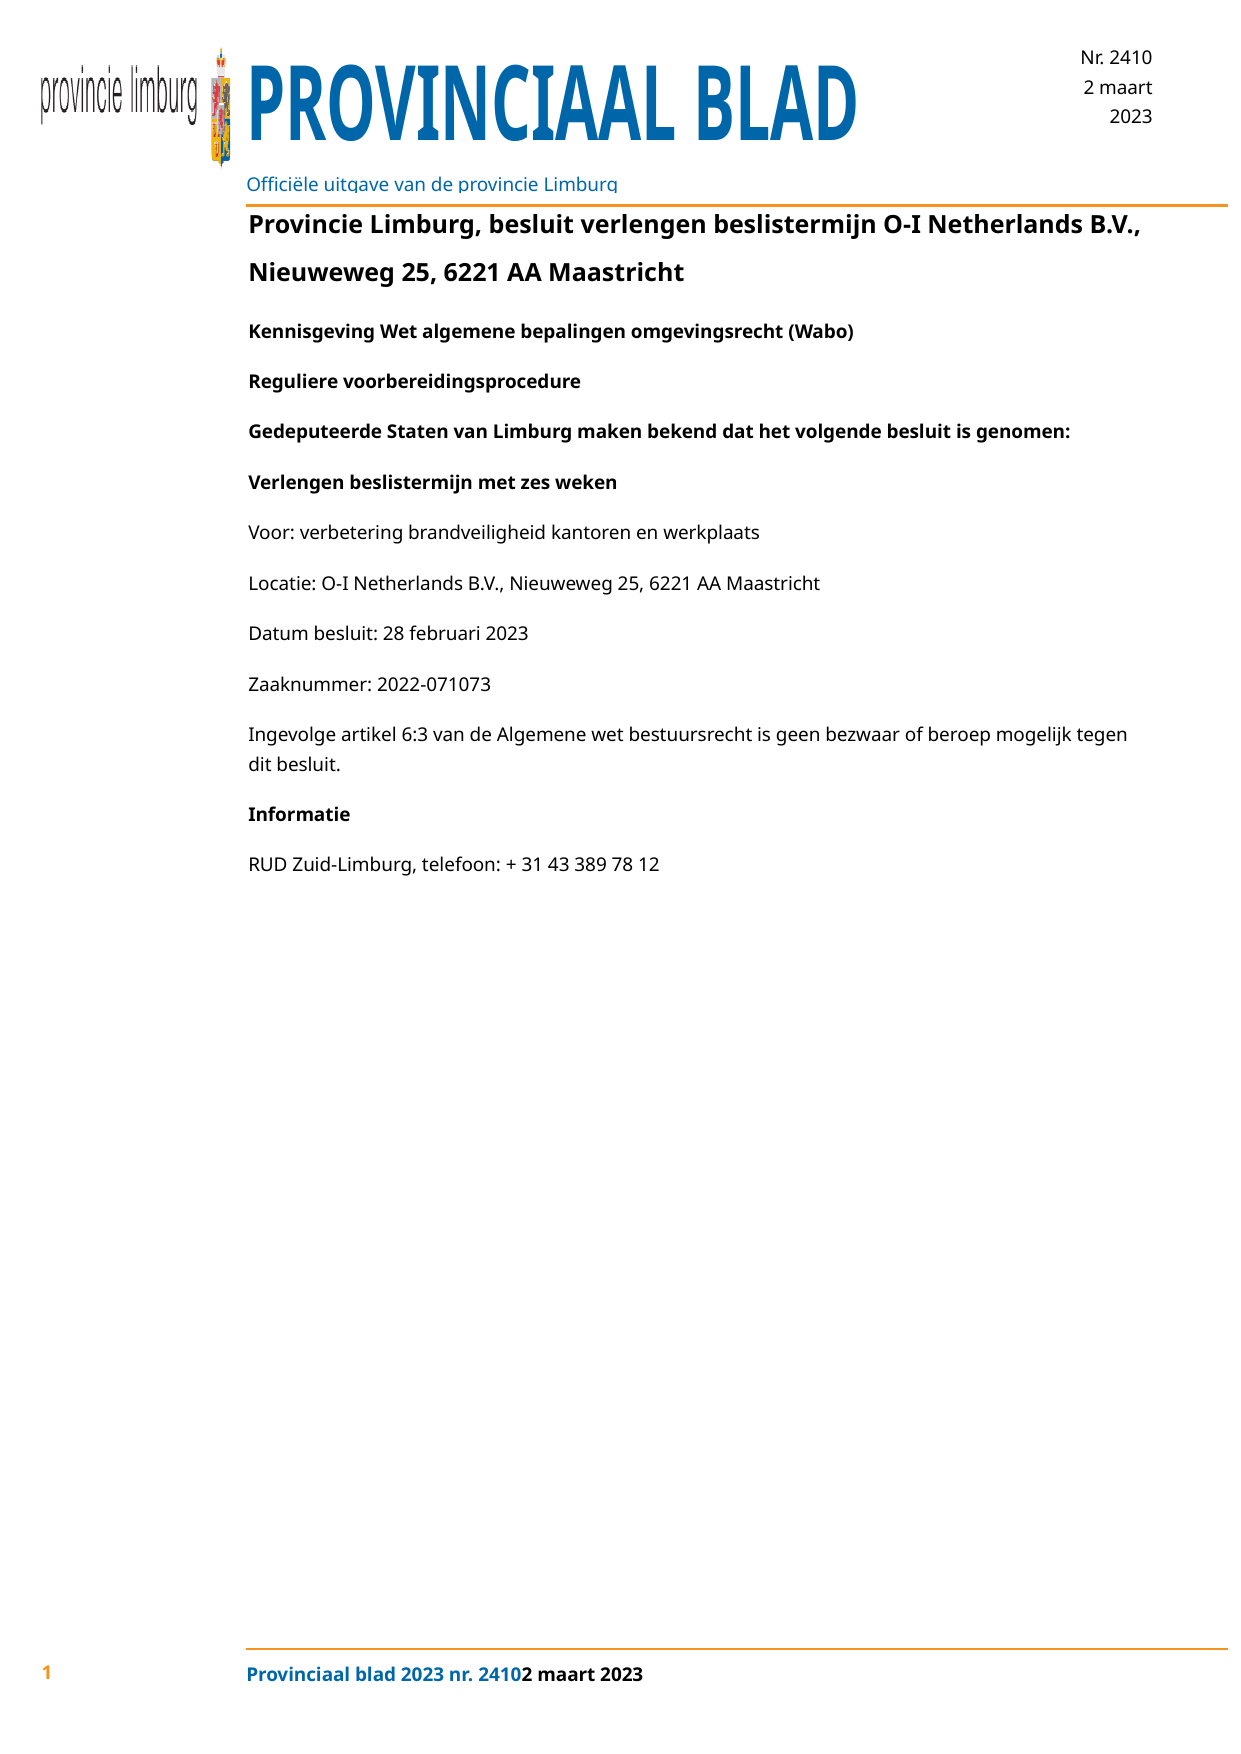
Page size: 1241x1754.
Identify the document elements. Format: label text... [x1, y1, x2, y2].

text Zaaknummer: 2022-071073 [248, 671, 1152, 697]
text RUD Zuid-Limburg, telefoon: + 31 43 389 78 12 [248, 852, 1152, 877]
text Verlengen beslistermijn met zes weken [248, 469, 1152, 495]
text Datum besluit: 28 februari 2023 [248, 620, 1152, 646]
text Gedeputeerde Staten van Limburg maken bekend dat het volgende besluit is genomen: [248, 419, 1152, 444]
text Ingevolge artikel 6:3 van de Algemene wet bestuursrecht is geen bezwaar of beroep mogelijk tegen dit besluit. [248, 721, 1152, 777]
text Provincie Limburg, besluit verlengen beslistermijn O-I Netherlands B.V., Nieuweweg 25, 6221 AA Maastricht [248, 207, 1152, 288]
picture [41, 47, 231, 172]
text Informatie [248, 801, 1152, 827]
text Voor: verbetering brandveiligheid kantoren en werkplaats [248, 519, 1152, 545]
text Reguliere voorbereidingsprocedure [248, 368, 1152, 394]
text Kennisgeving Wet algemene bepalingen omgevingsrecht (Wabo) [248, 318, 1152, 344]
text Locatie: O-I Netherlands B.V., Nieuweweg 25, 6221 AA Maastricht [248, 570, 1152, 596]
